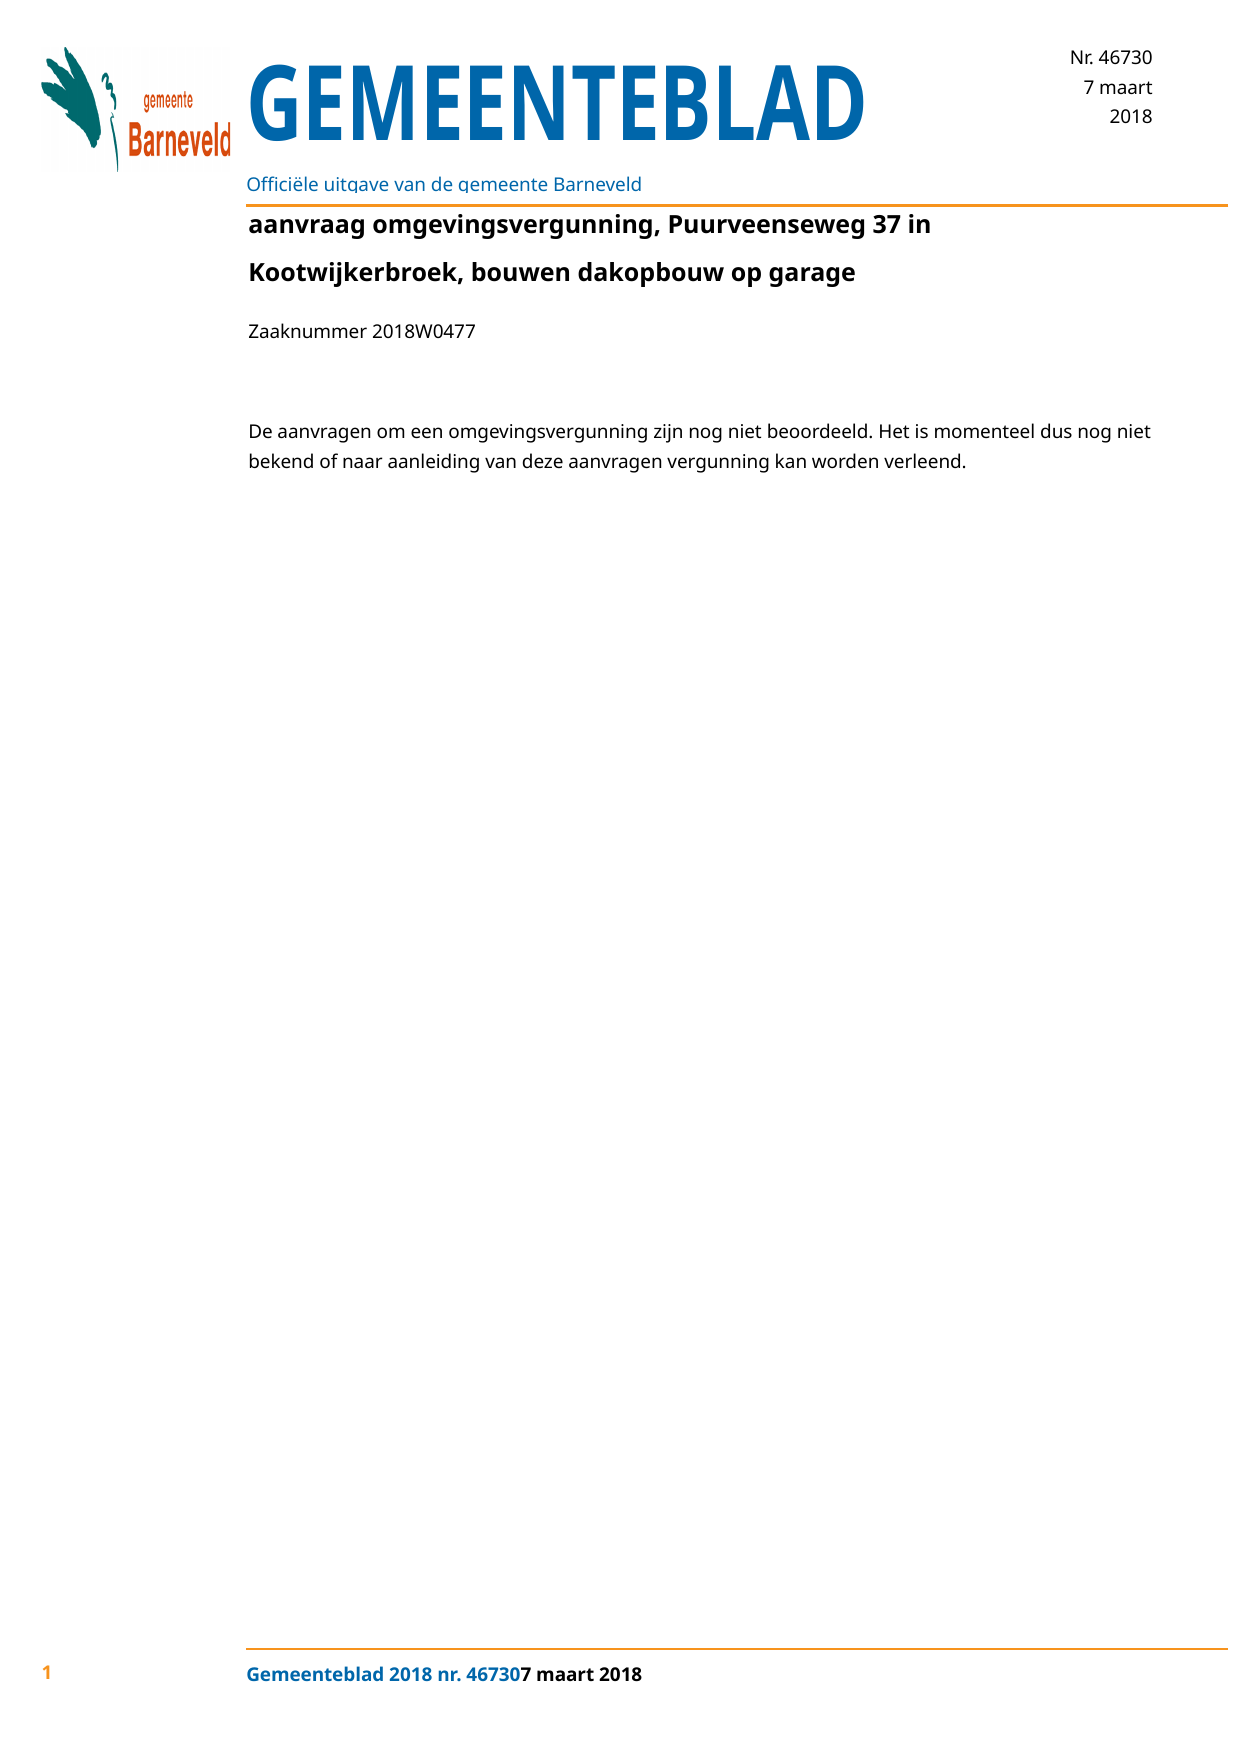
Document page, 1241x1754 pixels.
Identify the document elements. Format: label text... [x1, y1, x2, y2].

picture [41, 47, 231, 172]
text De aanvragen om een omgevingsvergunning zijn nog niet beoordeeld. Het is momenteel dus nog niet bekend of naar aanleiding van deze aanvragen vergunning kan worden verleend. [248, 419, 1152, 474]
text aanvraag omgevingsvergunning, Puurveenseweg 37 in Kootwijkerbroek, bouwen dakopbouw op garage [248, 207, 1152, 288]
text Zaaknummer 2018W0477 [248, 318, 1152, 344]
